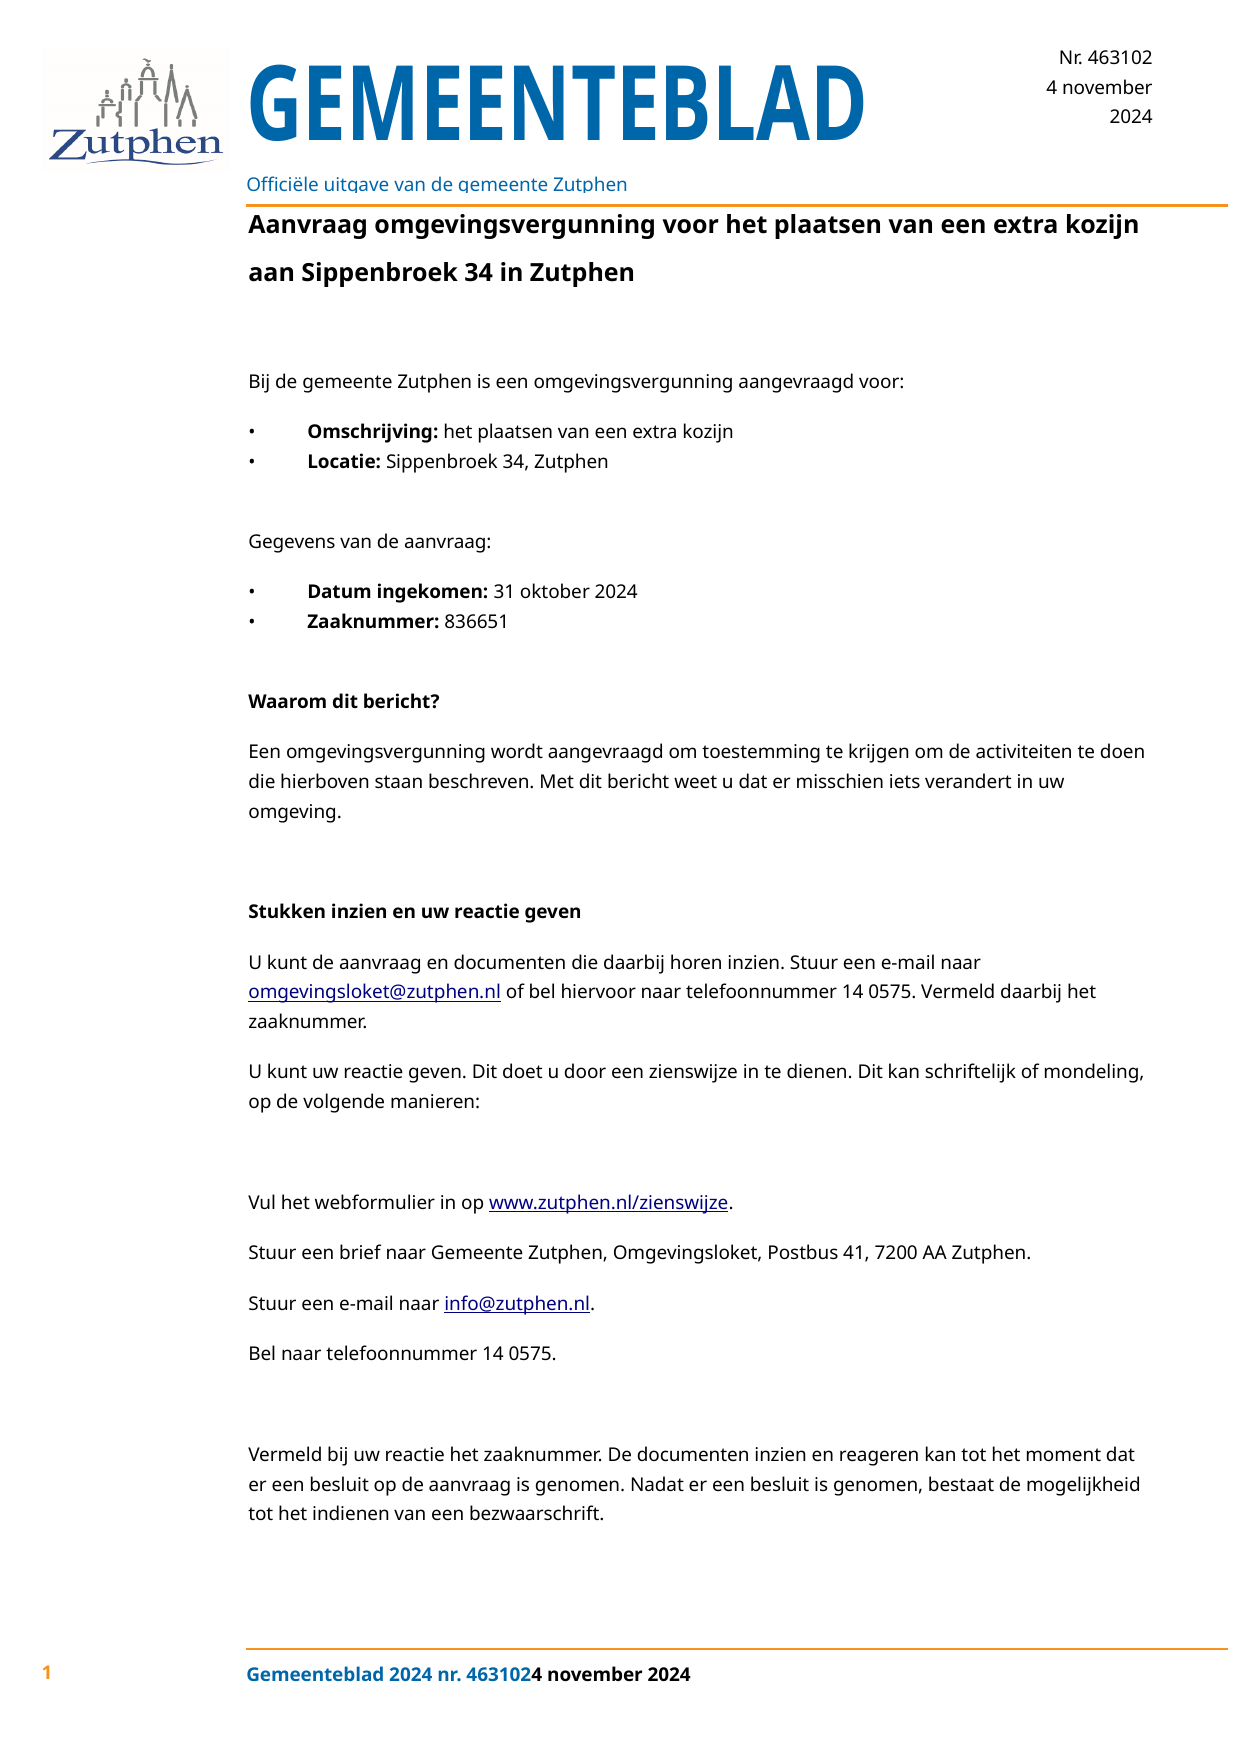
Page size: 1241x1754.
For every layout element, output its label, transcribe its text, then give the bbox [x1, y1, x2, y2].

text Stuur een brief naar Gemeente Zutphen, Omgevingsloket, Postbus 41, 7200 AA Zutphen. [248, 1239, 1152, 1265]
text Vermeld bij uw reactie het zaaknummer. De documenten inzien en reageren kan tot het moment dat er een besluit op de aanvraag is genomen. Nadat er een besluit is genomen, bestaat de mogelijkheid tot het indienen van een bezwaarschrift. [248, 1441, 1152, 1526]
text Stuur een e-mail naar info@zutphen.nl. [248, 1290, 1152, 1316]
text Een omgevingsvergunning wordt aangevraagd om toestemming te krijgen om de activiteiten te doen die hierboven staan beschreven. Met dit bericht weet u dat er misschien iets verandert in uw omgeving. [248, 739, 1152, 824]
text Vul het webformulier in op www.zutphen.nl/zienswijze. [248, 1189, 1152, 1215]
text Gegevens van de aanvraag: [248, 528, 1152, 554]
text Bij de gemeente Zutphen is een omgevingsvergunning aangevraagd voor: [248, 368, 1152, 394]
text Bel naar telefoonnummer 14 0575. [248, 1340, 1152, 1366]
text Aanvraag omgevingsvergunning voor het plaatsen van een extra kozijn aan Sippenbroek 34 in Zutphen [248, 207, 1152, 288]
list Locatie: Sippenbroek 34, Zutphen [248, 448, 1152, 474]
text Stukken inzien en uw reactie geven [248, 899, 1152, 924]
list Zaaknummer: 836651 [248, 608, 1152, 634]
text Waarom dit bericht? [248, 688, 1152, 714]
text U kunt uw reactie geven. Dit doet u door een zienswijze in te dienen. Dit kan schriftelijk of mondeling, op de volgende manieren: [248, 1059, 1152, 1114]
list Omschrijving: het plaatsen van een extra kozijn [248, 419, 1152, 444]
picture [41, 47, 231, 172]
list Datum ingekomen: 31 oktober 2024 [248, 579, 1152, 604]
text U kunt de aanvraag en documenten die daarbij horen inzien. Stuur een e-mail naar omgevingsloket@zutphen.nl of bel hiervoor naar telefoonnummer 14 0575. Vermeld daarbij het zaaknummer. [248, 949, 1152, 1034]
